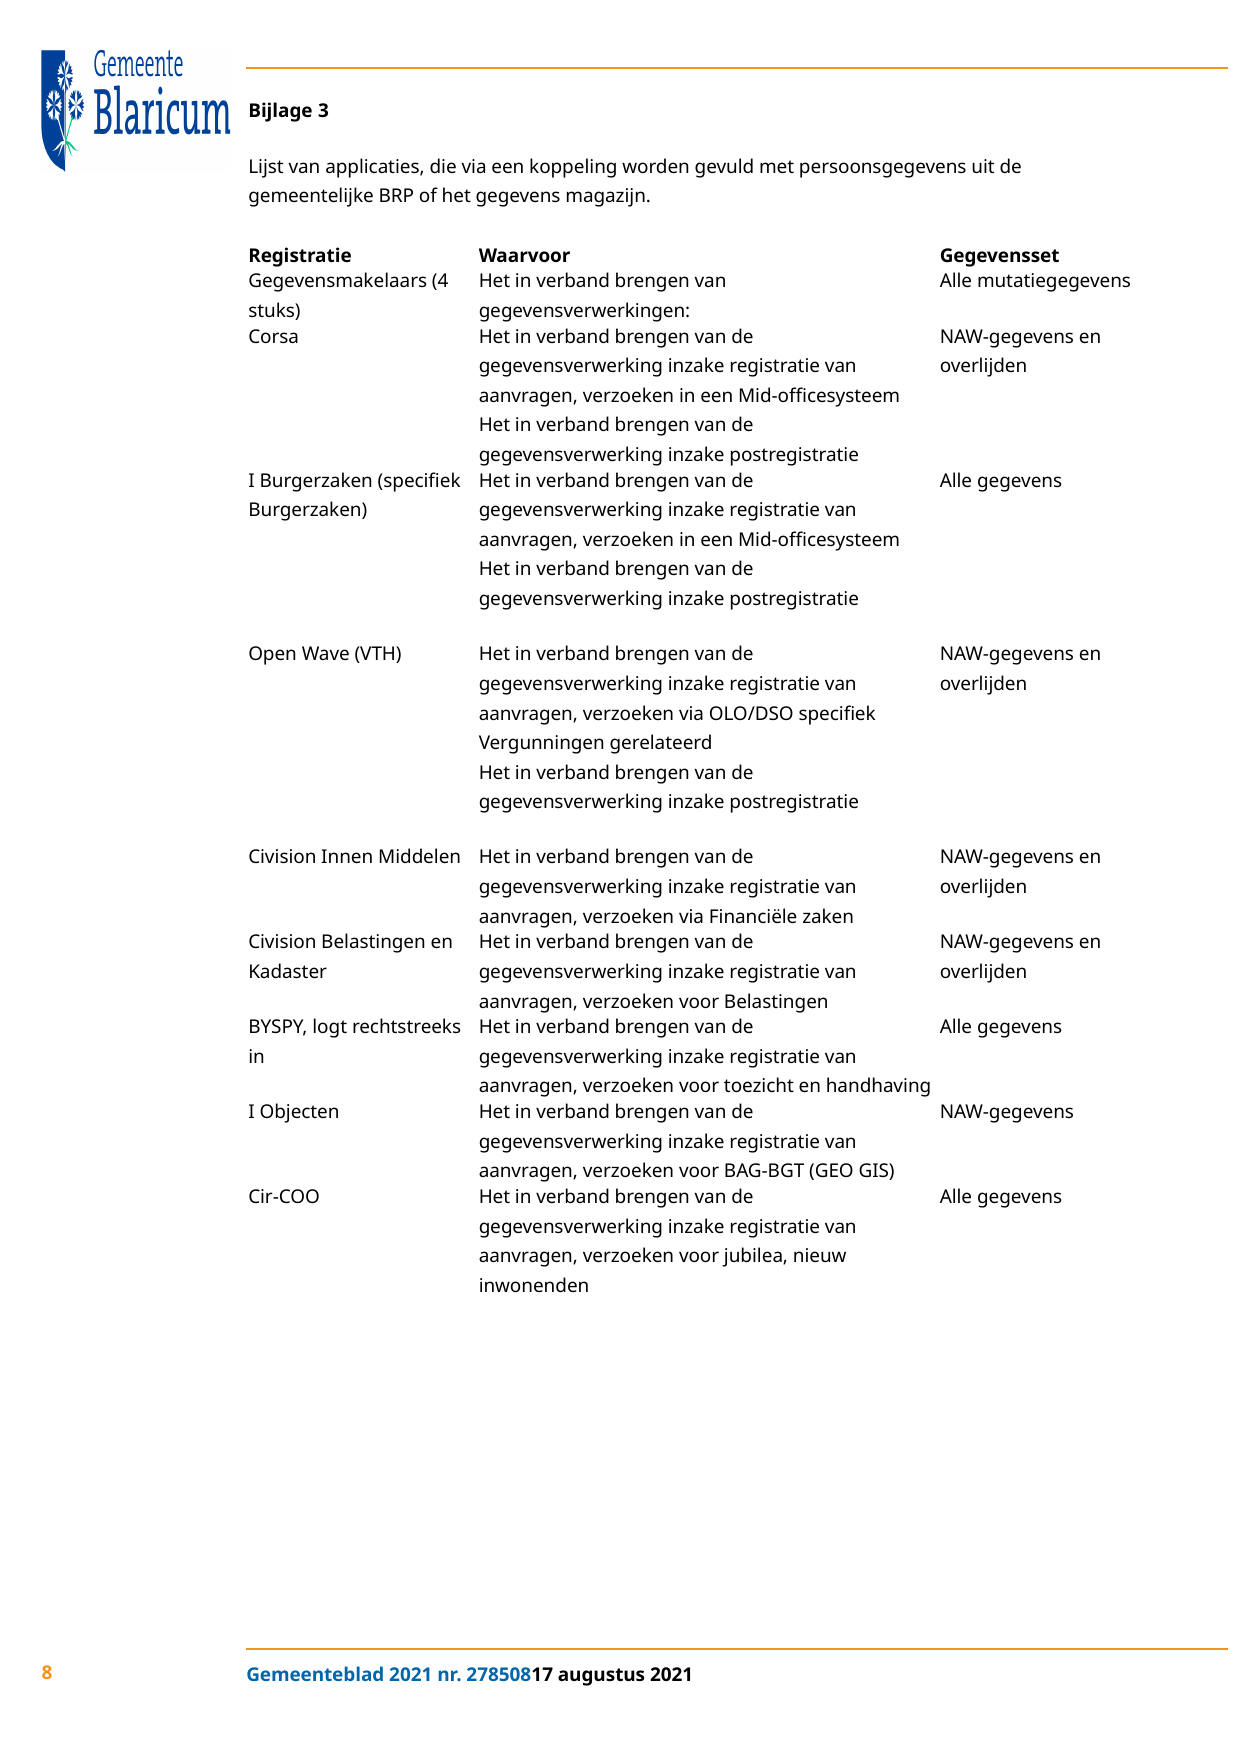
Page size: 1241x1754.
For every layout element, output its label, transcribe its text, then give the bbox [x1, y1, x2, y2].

table_cell NAW-gegevens en overlijden [940, 323, 1152, 467]
table_cell Het in verband brengen van gegevensverwerkingen: [479, 268, 939, 323]
table_cell Het in verband brengen van de gegevensverwerking inzake registratie van aanvragen, verzoeken via OLO/DSO specifiek Vergunningen gerelateerd Het in verband brengen van de gegevensverwerking inzake postregistratie [479, 641, 939, 844]
table_cell NAW-gegevens [940, 1099, 1152, 1183]
table_cell NAW-gegevens en overlijden [940, 844, 1152, 929]
table_header Gegevensset [940, 242, 1152, 267]
table_cell Alle gegevens [940, 1183, 1152, 1298]
table_cell Corsa [248, 323, 478, 467]
table_cell Alle mutatiegegevens [940, 268, 1152, 323]
table_cell Cir-COO [248, 1183, 478, 1298]
table_cell Civision Belastingen en Kadaster [248, 929, 478, 1013]
table_cell Het in verband brengen van de gegevensverwerking inzake registratie van aanvragen, verzoeken voor Belastingen [479, 929, 939, 1013]
table_cell Het in verband brengen van de gegevensverwerking inzake registratie van aanvragen, verzoeken via Financiële zaken [479, 844, 939, 929]
table_cell Alle gegevens [940, 467, 1152, 641]
table_cell Het in verband brengen van de gegevensverwerking inzake registratie van aanvragen, verzoeken voor toezicht en handhaving [479, 1014, 939, 1098]
table_header Registratie [248, 242, 478, 267]
text Bijlage 3 [248, 95, 1152, 123]
picture [41, 47, 231, 172]
table_cell Het in verband brengen van de gegevensverwerking inzake registratie van aanvragen, verzoeken voor BAG-BGT (GEO GIS) [479, 1099, 939, 1183]
table_cell Civision Innen Middelen [248, 844, 478, 929]
table_cell NAW-gegevens en overlijden [940, 641, 1152, 844]
table_cell Open Wave (VTH) [248, 641, 478, 844]
table_cell Het in verband brengen van de gegevensverwerking inzake registratie van aanvragen, verzoeken in een Mid-officesysteem Het in verband brengen van de gegevensverwerking inzake postregistratie [479, 467, 939, 641]
table_cell I Objecten [248, 1099, 478, 1183]
table_cell Het in verband brengen van de gegevensverwerking inzake registratie van aanvragen, verzoeken voor jubilea, nieuw inwonenden [479, 1183, 939, 1298]
table_cell I Burgerzaken (specifiek Burgerzaken) [248, 467, 478, 641]
text Lijst van applicaties, die via een koppeling worden gevuld met persoonsgegevens uit de gemeentelijke BRP of het gegevens magazijn. [248, 153, 1152, 208]
table_cell NAW-gegevens en overlijden [940, 929, 1152, 1013]
table_cell Gegevensmakelaars (4 stuks) [248, 268, 478, 323]
table_header Waarvoor [479, 242, 939, 267]
table_cell BYSPY, logt rechtstreeks in [248, 1014, 478, 1098]
table_cell Het in verband brengen van de gegevensverwerking inzake registratie van aanvragen, verzoeken in een Mid-officesysteem Het in verband brengen van de gegevensverwerking inzake postregistratie [479, 323, 939, 467]
table_cell Alle gegevens [940, 1014, 1152, 1098]
